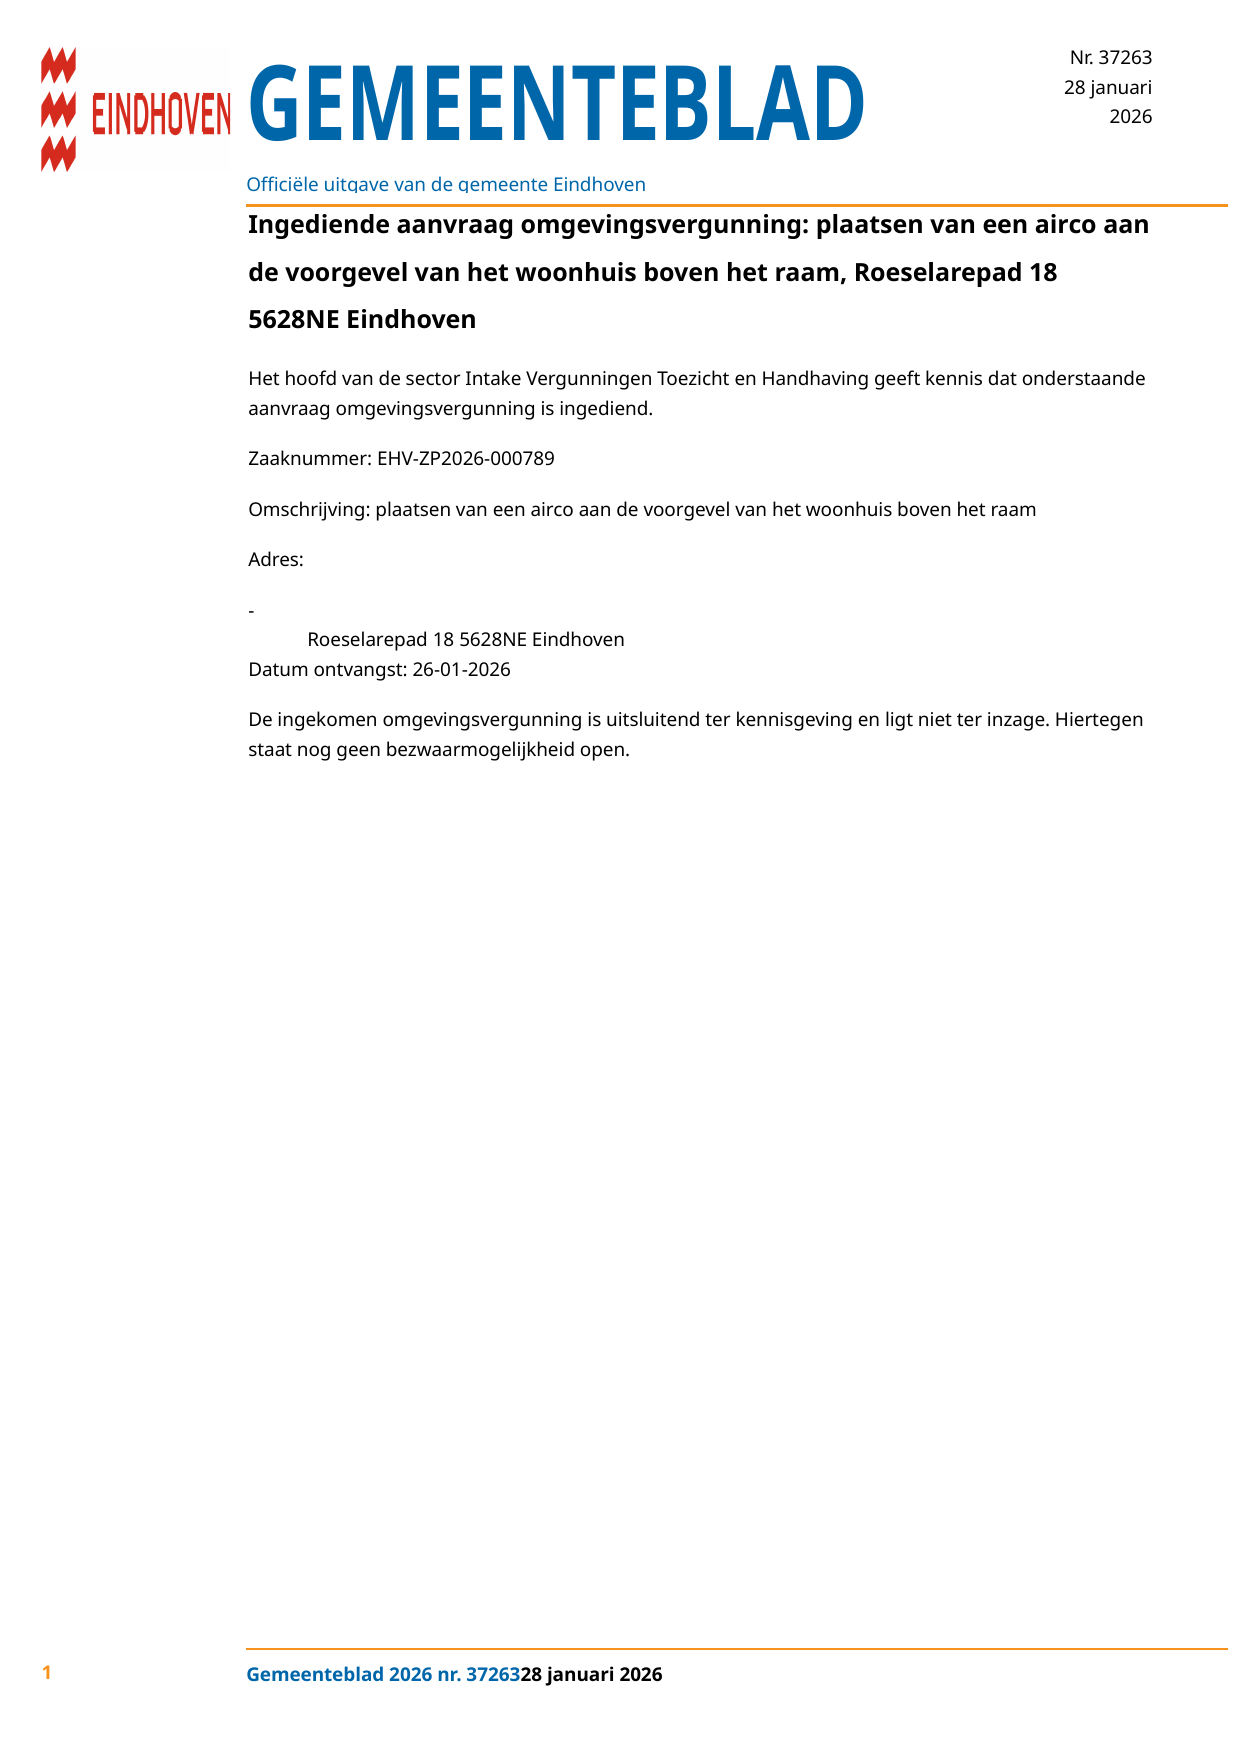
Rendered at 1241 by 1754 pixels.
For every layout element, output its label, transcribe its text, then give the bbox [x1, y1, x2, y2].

text Ingediende aanvraag omgevingsvergunning: plaatsen van een airco aan de voorgevel van het woonhuis boven het raam, Roeselarepad 18 5628NE Eindhoven [248, 207, 1152, 336]
text Adres: [248, 546, 1152, 572]
text Omschrijving: plaatsen van een airco aan de voorgevel van het woonhuis boven het raam [248, 496, 1152, 522]
text Het hoofd van de sector Intake Vergunningen Toezicht en Handhaving geeft kennis dat onderstaande aanvraag omgevingsvergunning is ingediend. [248, 366, 1152, 421]
text Zaaknummer: EHV-ZP2026-000789 [248, 446, 1152, 471]
text Datum ontvangst: 26-01-2026 [248, 656, 1152, 682]
picture [41, 47, 231, 172]
list Roeselarepad 18 5628NE Eindhoven [248, 626, 1152, 652]
text De ingekomen omgevingsvergunning is uitsluitend ter kennisgeving en ligt niet ter inzage. Hiertegen staat nog geen bezwaarmogelijkheid open. [248, 706, 1152, 762]
